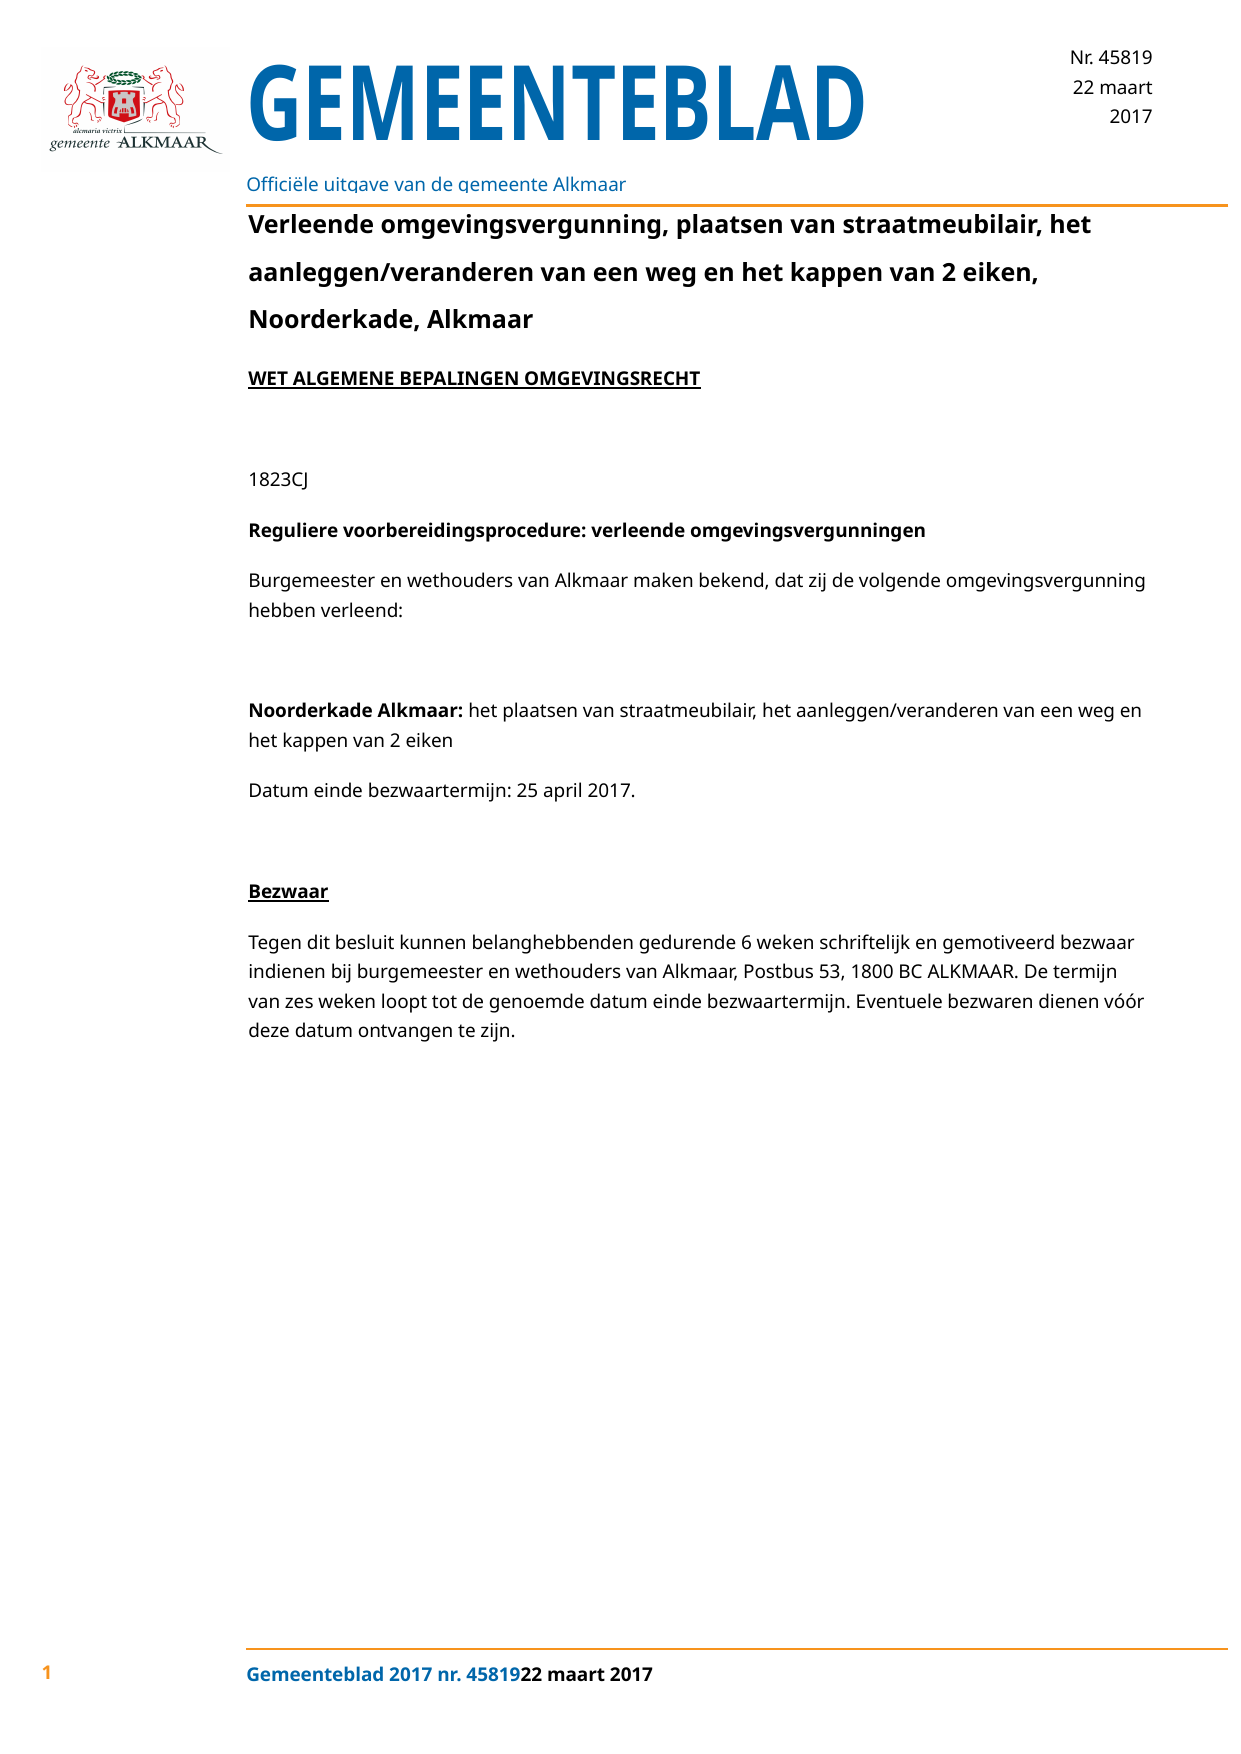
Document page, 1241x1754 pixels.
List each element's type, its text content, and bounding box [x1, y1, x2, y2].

text Datum einde bezwaartermijn: 25 april 2017. [248, 778, 1152, 803]
text Verleende omgevingsvergunning, plaatsen van straatmeubilair, het aanleggen/veranderen van een weg en het kappen van 2 eiken, Noorderkade, Alkmaar [248, 207, 1152, 336]
text Reguliere voorbereidingsprocedure: verleende omgevingsvergunningen [248, 517, 1152, 542]
text Tegen dit besluit kunnen belanghebbenden gedurende 6 weken schriftelijk en gemotiveerd bezwaar indienen bij burgemeester en wethouders van Alkmaar, Postbus 53, 1800 BC ALKMAAR. De termijn van zes weken loopt tot de genoemde datum einde bezwaartermijn. Eventuele bezwaren dienen vóór deze datum ontvangen te zijn. [248, 929, 1152, 1043]
text Burgemeester en wethouders van Alkmaar maken bekend, dat zij de volgende omgevingsvergunning hebben verleend: [248, 567, 1152, 622]
text WET ALGEMENE BEPALINGEN OMGEVINGSRECHT [248, 366, 1152, 391]
text 1823CJ [248, 466, 1152, 492]
text Noorderkade Alkmaar: het plaatsen van straatmeubilair, het aanleggen/veranderen van een weg en het kappen van 2 eiken [248, 698, 1152, 753]
picture [41, 47, 231, 172]
text Bezwaar [248, 878, 1152, 904]
